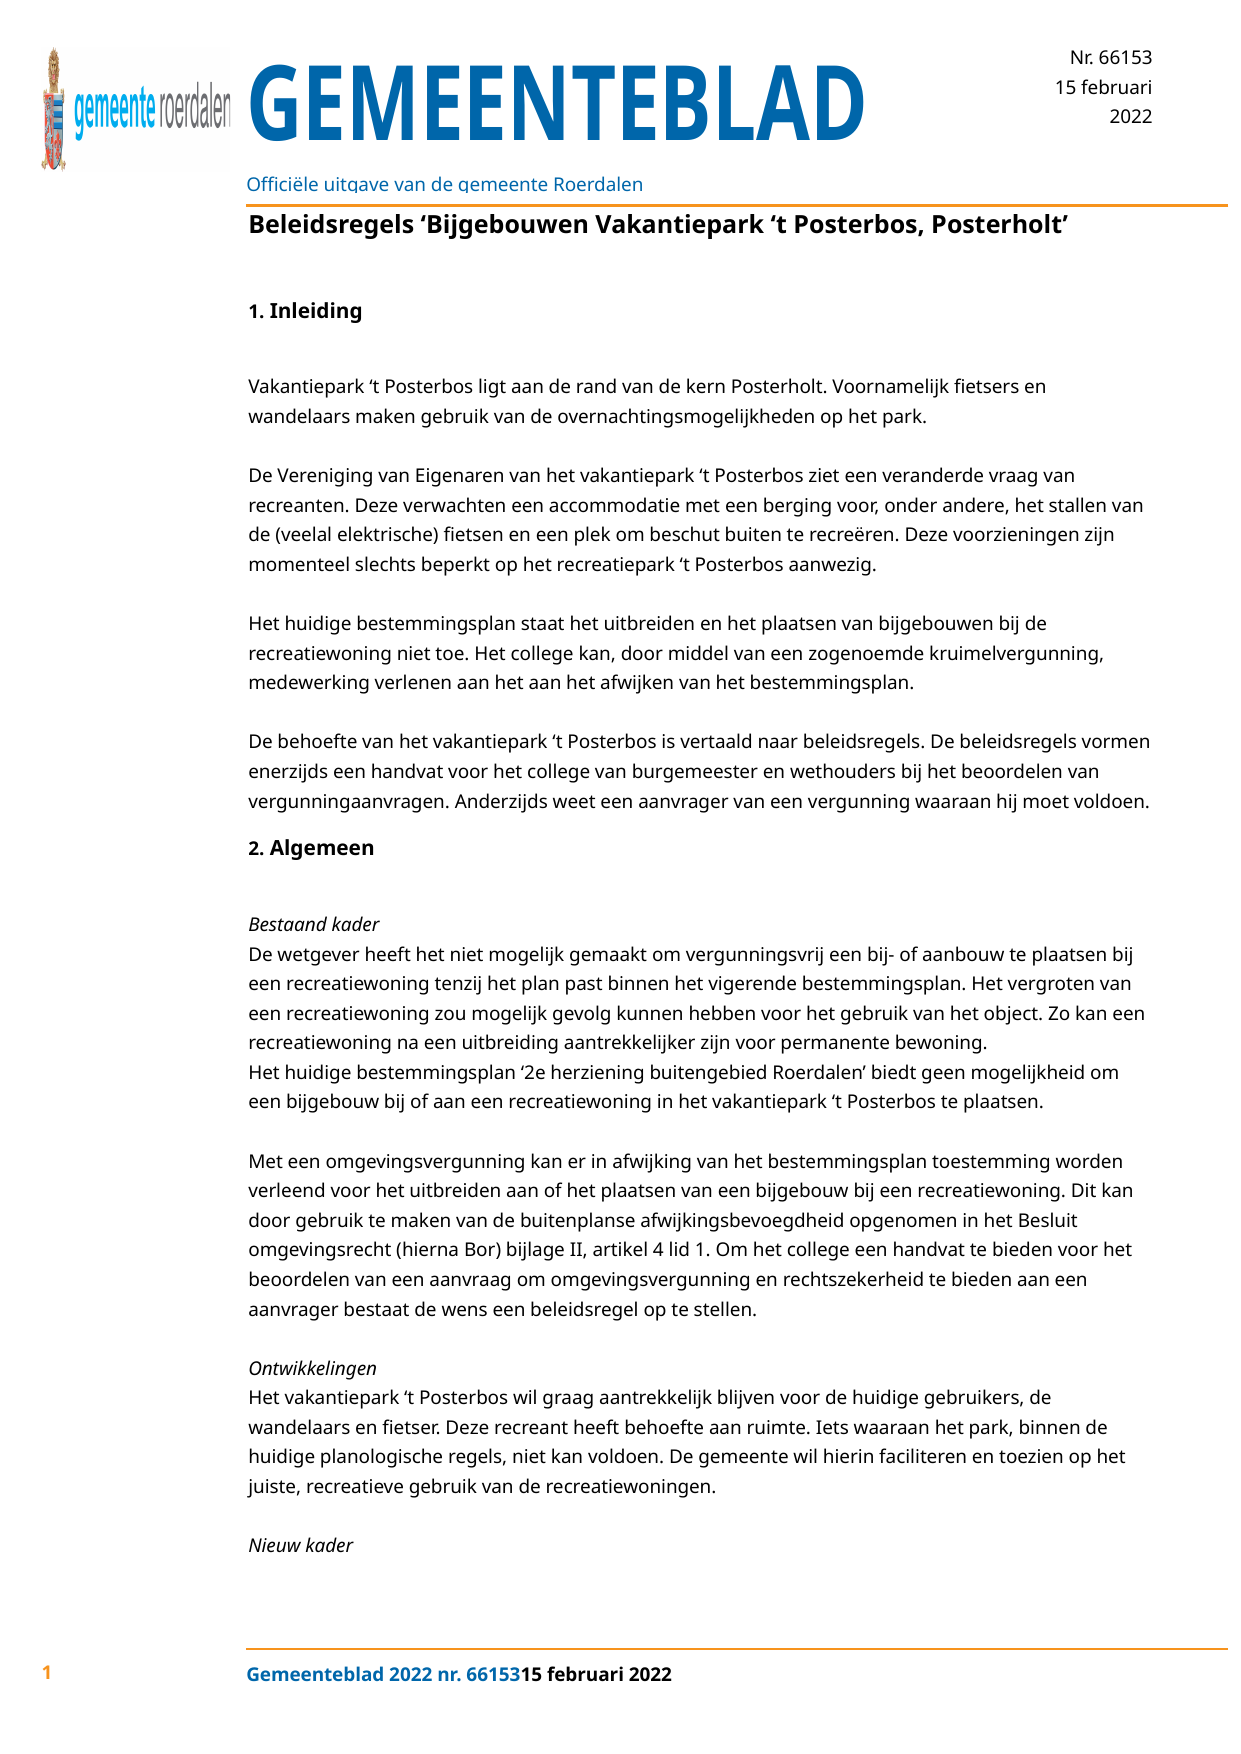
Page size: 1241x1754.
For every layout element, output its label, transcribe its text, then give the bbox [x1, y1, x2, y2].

picture [41, 47, 231, 172]
text Het huidige bestemmingsplan ‘2e herziening buitengebied Roerdalen’ biedt geen mogelijkheid om een bijgebouw bij of aan een recreatiewoning in het vakantiepark ‘t Posterbos te plaatsen. [248, 1059, 1152, 1114]
text De Vereniging van Eigenaren van het vakantiepark ‘t Posterbos ziet een veranderde vraag van recreanten. Deze verwachten een accommodatie met een berging voor, onder andere, het stallen van de (veelal elektrische) fietsen en een plek om beschut buiten te recreëren. Deze voorzieningen zijn momenteel slechts beperkt op het recreatiepark ‘t Posterbos aanwezig. [248, 462, 1152, 577]
text De behoefte van het vakantiepark ‘t Posterbos is vertaald naar beleidsregels. De beleidsregels vormen enerzijds een handvat voor het college van burgemeester en wethouders bij het beoordelen van vergunningaanvragen. Anderzijds weet een aanvrager van een vergunning waaraan hij moet voldoen. [248, 729, 1152, 814]
text 2. Algemeen [248, 833, 1152, 862]
text Bestaand kader [248, 911, 1152, 937]
text 1. Inleiding [248, 296, 1152, 324]
text Ontwikkelingen [248, 1355, 1152, 1381]
text De wetgever heeft het niet mogelijk gemaakt om vergunningsvrij een bij- of aanbouw te plaatsen bij een recreatiewoning tenzij het plan past binnen het vigerende bestemmingsplan. Het vergroten van een recreatiewoning zou mogelijk gevolg kunnen hebben voor het gebruik van het object. Zo kan een recreatiewoning na een uitbreiding aantrekkelijker zijn voor permanente bewoning. [248, 941, 1152, 1055]
text Beleidsregels ‘Bijgebouwen Vakantiepark ‘t Posterbos, Posterholt’ [248, 207, 1152, 241]
text Met een omgevingsvergunning kan er in afwijking van het bestemmingsplan toestemming worden verleend voor het uitbreiden aan of het plaatsen van een bijgebouw bij een recreatiewoning. Dit kan door gebruik te maken van de buitenplanse afwijkingsbevoegdheid opgenomen in het Besluit omgevingsrecht (hierna Bor) bijlage II, artikel 4 lid 1. Om het college een handvat te bieden voor het beoordelen van een aanvraag om omgevingsvergunning en rechtszekerheid te bieden aan een aanvrager bestaat de wens een beleidsregel op te stellen. [248, 1148, 1152, 1322]
text Nieuw kader [248, 1532, 1152, 1558]
text Vakantiepark ‘t Posterbos ligt aan de rand van de kern Posterholt. Voornamelijk fietsers en wandelaars maken gebruik van de overnachtingsmogelijkheden op het park. [248, 374, 1152, 429]
text Het vakantiepark ‘t Posterbos wil graag aantrekkelijk blijven voor de huidige gebruikers, de wandelaars en fietser. Deze recreant heeft behoefte aan ruimte. Iets waaraan het park, binnen de huidige planologische regels, niet kan voldoen. De gemeente wil hierin faciliteren en toezien op het juiste, recreatieve gebruik van de recreatiewoningen. [248, 1384, 1152, 1499]
text Het huidige bestemmingsplan staat het uitbreiden en het plaatsen van bijgebouwen bij de recreatiewoning niet toe. Het college kan, door middel van een zogenoemde kruimelvergunning, medewerking verlenen aan het aan het afwijken van het bestemmingsplan. [248, 610, 1152, 695]
